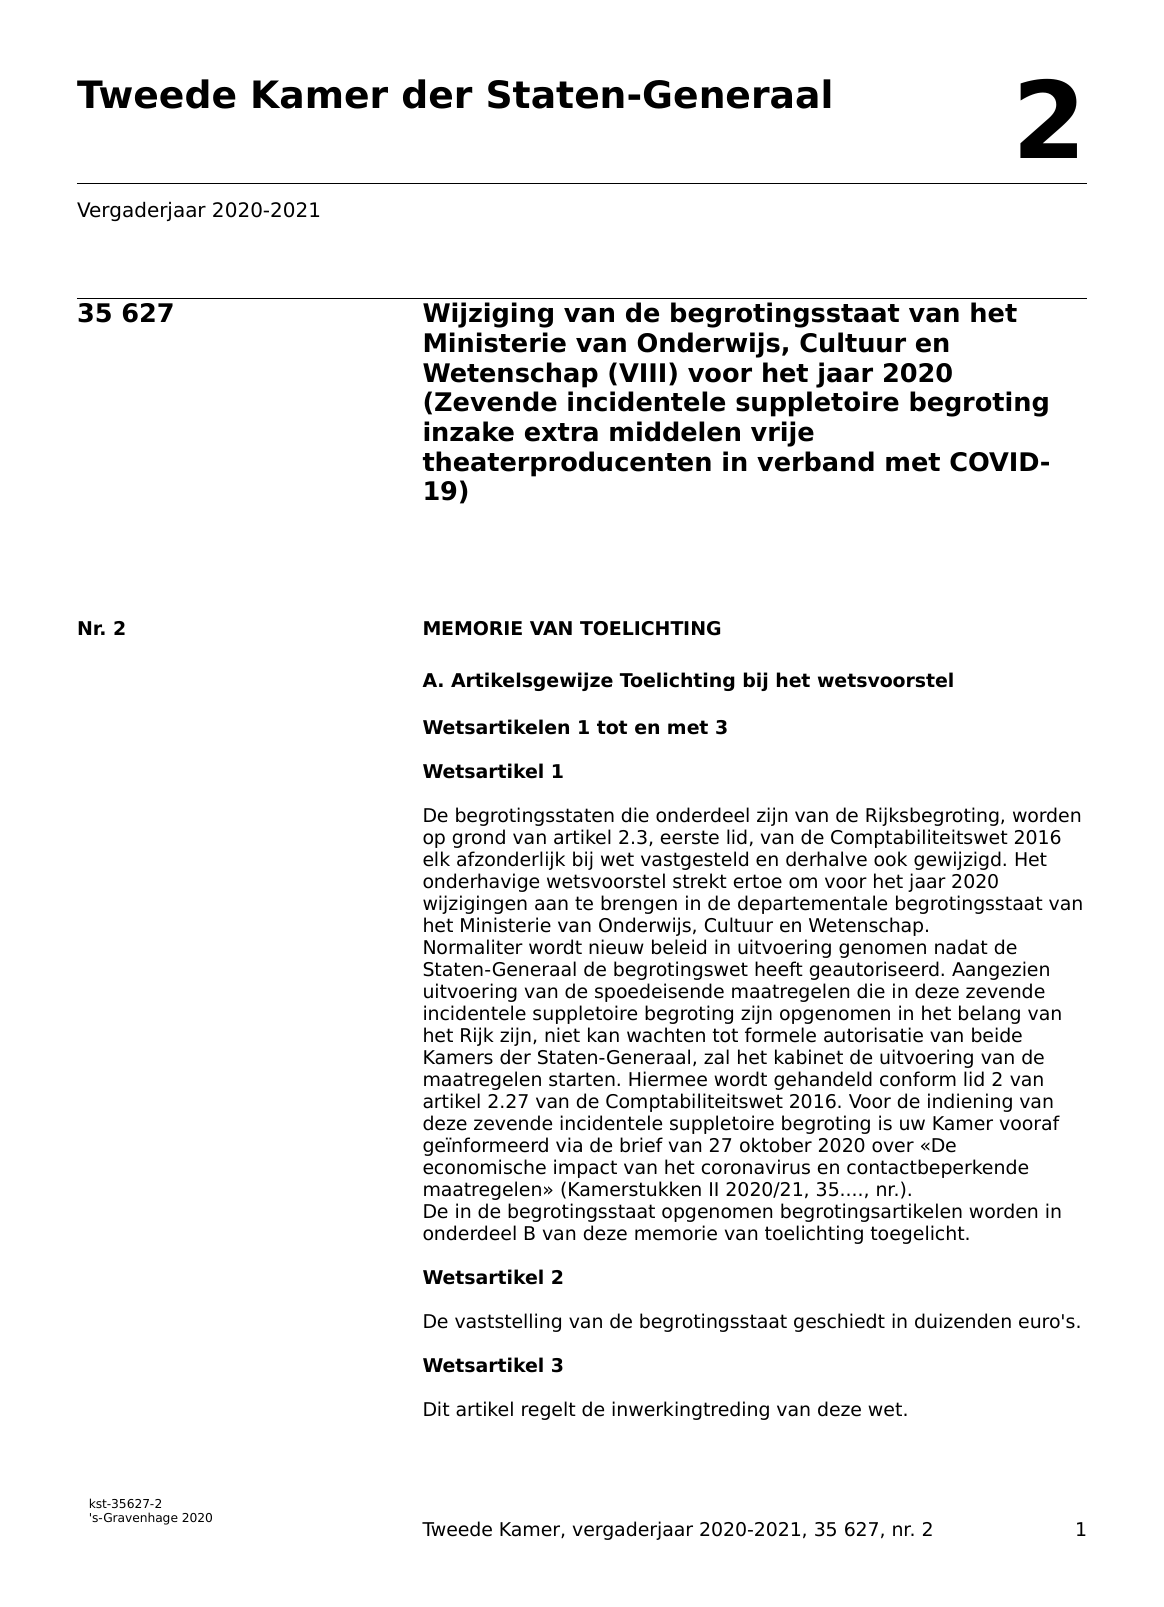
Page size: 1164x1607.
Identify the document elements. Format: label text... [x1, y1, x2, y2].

subtitle Wetsartikel 1 [422, 761, 1087, 783]
table_header Tweede Kamer der Staten-Generaal [77, 59, 886, 183]
text kst-35627-2 [88, 1497, 323, 1511]
text Dit artikel regelt de inwerkingtreding van deze wet. [422, 1399, 1087, 1421]
subtitle Wetsartikel 2 [422, 1267, 1087, 1289]
text De begrotingsstaten die onderdeel zijn van de Rijksbegroting, worden op grond van artikel 2.3, eerste lid, van de Comptabiliteitswet 2016 elk afzonderlijk bij wet vastgesteld en derhalve ook gewijzigd. Het onderhavige wetsvoorstel strekt ertoe om voor het jaar 2020 wijzigingen aan te brengen in de departementale begrotingsstaat van het Ministerie van Onderwijs, Cultuur en Wetenschap. [422, 805, 1087, 937]
table_cell Vergaderjaar 2020-2021 [77, 184, 1087, 298]
subtitle 35 627 Wijziging van de begrotingsstaat van het Ministerie van Onderwijs, Cultuur en Wetenschap (VIII) voor het jaar 2020 (Zevende incidentele suppletoire begroting inzake extra middelen vrije theaterproducenten in verband met COVID-19) [77, 299, 1087, 507]
subtitle Wetsartikelen 1 tot en met 3 [422, 717, 1087, 739]
subtitle A. Artikelsgewijze Toelichting bij het wetsvoorstel [422, 670, 1087, 692]
text 's-Gravenhage 2020 [88, 1511, 323, 1525]
subtitle Nr. 2 MEMORIE VAN TOELICHTING [77, 618, 1087, 640]
subtitle Wetsartikel 3 [422, 1355, 1087, 1377]
text De in de begrotingsstaat opgenomen begrotingsartikelen worden in onderdeel B van deze memorie van toelichting toegelicht. [422, 1201, 1087, 1245]
text De vaststelling van de begrotingsstaat geschiedt in duizenden euro's. [422, 1311, 1087, 1333]
text Normaliter wordt nieuw beleid in uitvoering genomen nadat de Staten-Generaal de begrotingswet heeft geautoriseerd. Aangezien uitvoering van de spoedeisende maatregelen die in deze zevende incidentele suppletoire begroting zijn opgenomen in het belang van het Rijk zijn, niet kan wachten tot formele autorisatie van beide Kamers der Staten-Generaal, zal het kabinet de uitvoering van de maatregelen starten. Hiermee wordt gehandeld conform lid 2 van artikel 2.27 van de Comptabiliteitswet 2016. Voor de indiening van deze zevende incidentele suppletoire begroting is uw Kamer vooraf geïnformeerd via de brief van 27 oktober 2020 over «De economische impact van het coronavirus en contactbeperkende maatregelen» (Kamerstukken II 2020/21, 35...., nr.). [422, 937, 1087, 1201]
table_header 2 [886, 59, 1087, 183]
